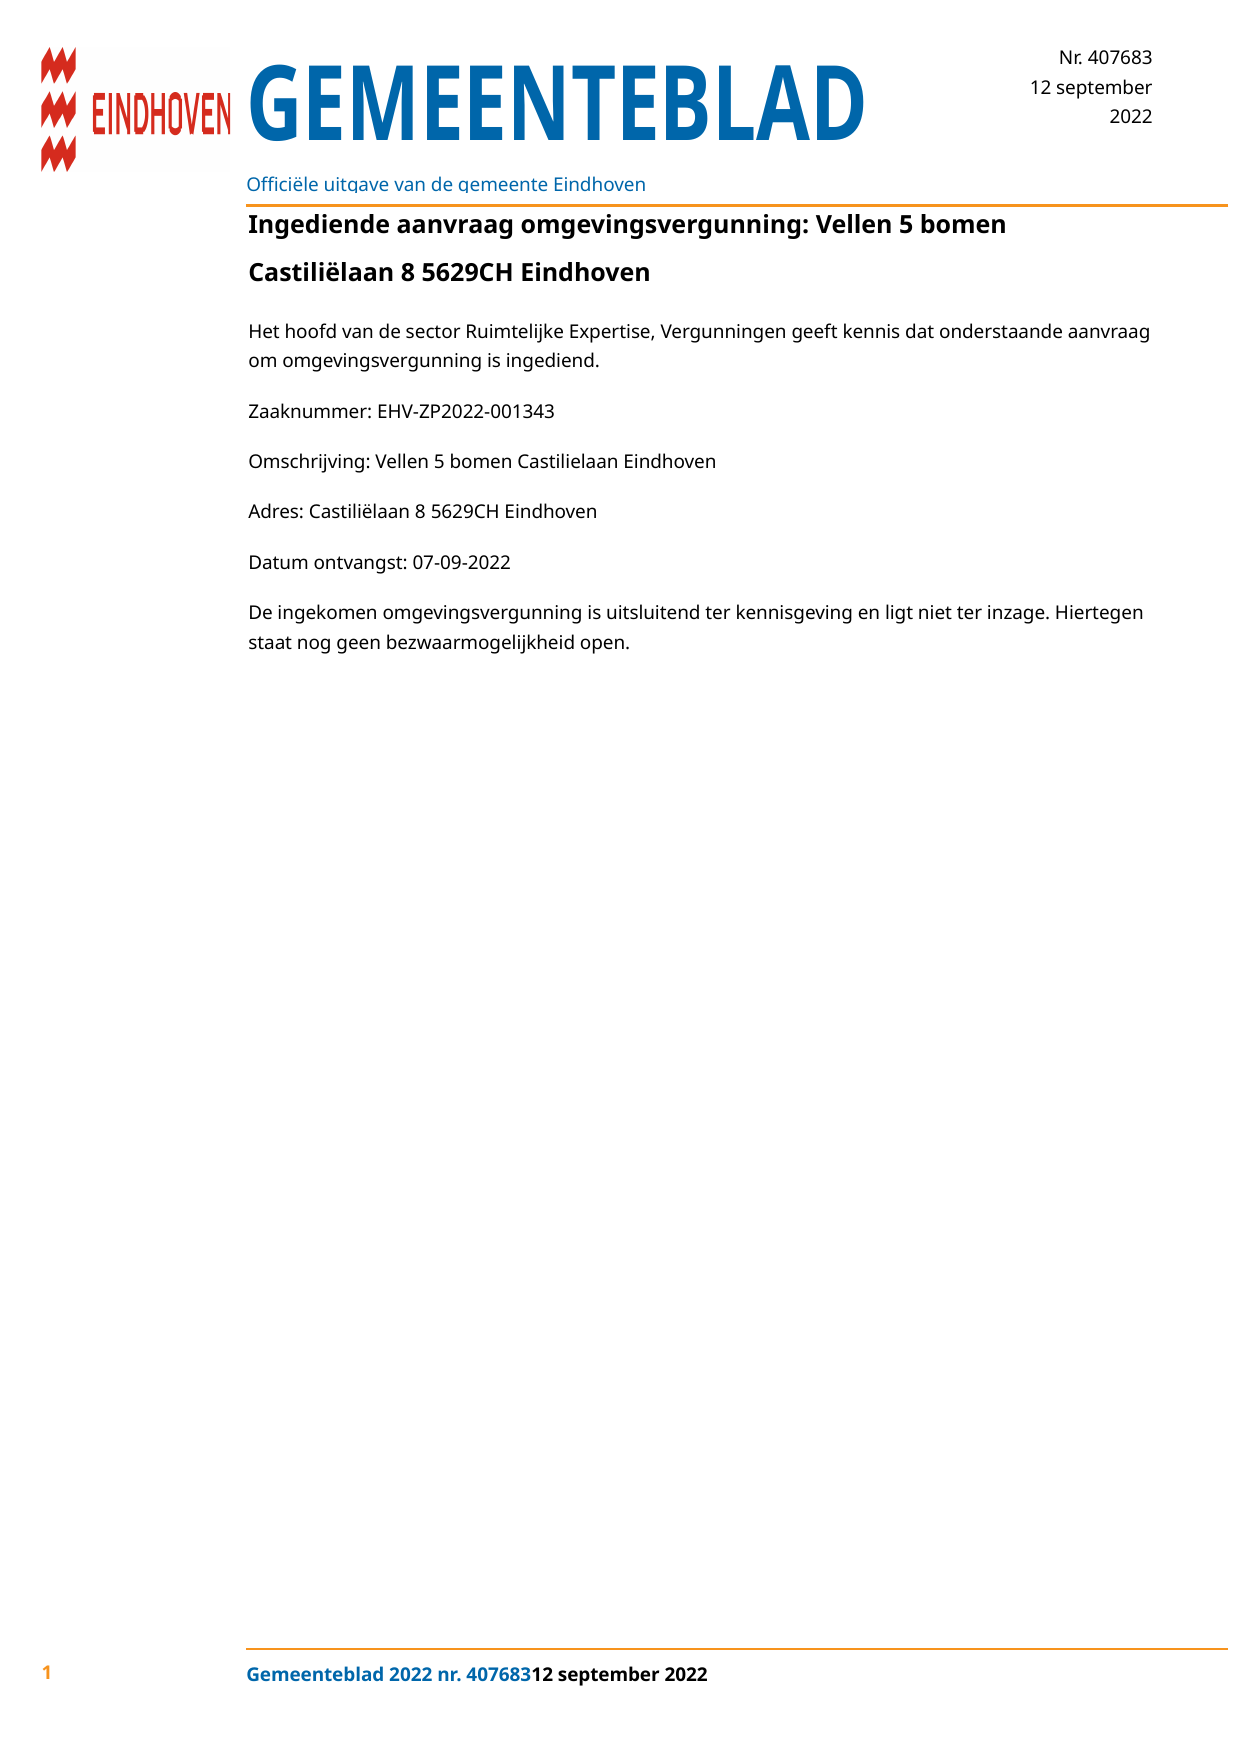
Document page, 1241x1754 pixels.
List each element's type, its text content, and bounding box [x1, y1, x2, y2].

picture [41, 47, 231, 172]
text Zaaknummer: EHV-ZP2022-001343 [248, 398, 1152, 424]
text De ingekomen omgevingsvergunning is uitsluitend ter kennisgeving en ligt niet ter inzage. Hiertegen staat nog geen bezwaarmogelijkheid open. [248, 599, 1152, 655]
text Ingediende aanvraag omgevingsvergunning: Vellen 5 bomen Castiliëlaan 8 5629CH Eindhoven [248, 207, 1152, 288]
text Datum ontvangst: 07-09-2022 [248, 549, 1152, 575]
text Adres: Castiliëlaan 8 5629CH Eindhoven [248, 499, 1152, 524]
text Het hoofd van de sector Ruimtelijke Expertise, Vergunningen geeft kennis dat onderstaande aanvraag om omgevingsvergunning is ingediend. [248, 318, 1152, 373]
text Omschrijving: Vellen 5 bomen Castilielaan Eindhoven [248, 448, 1152, 474]
